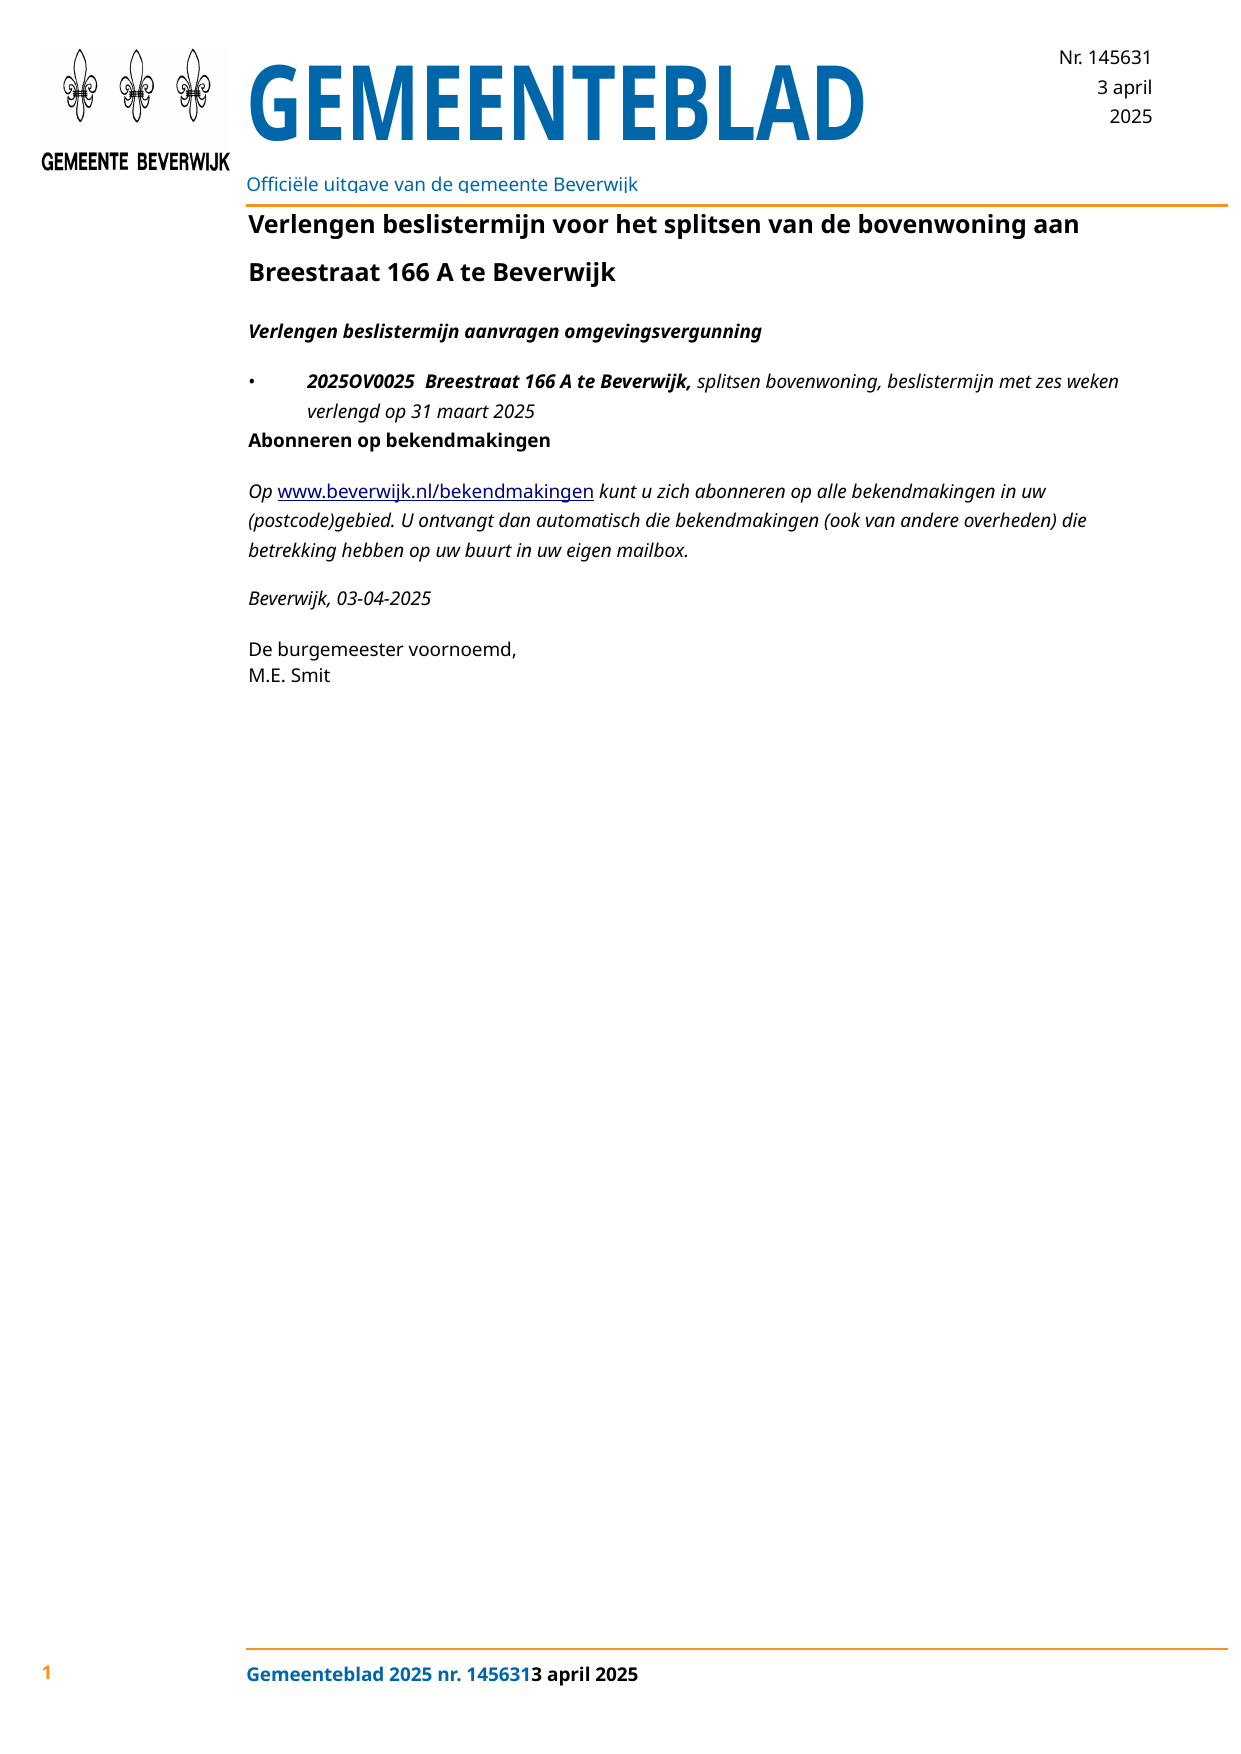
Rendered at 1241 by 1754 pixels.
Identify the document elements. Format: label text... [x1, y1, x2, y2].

list 2025OV0025 Breestraat 166 A te Beverwijk, splitsen bovenwoning, beslistermijn met zes weken verlengd op 31 maart 2025 [248, 368, 1152, 424]
text Verlengen beslistermijn voor het splitsen van de bovenwoning aan Breestraat 166 A te Beverwijk [248, 207, 1152, 288]
text Abonneren op bekendmakingen [248, 427, 1152, 453]
text Beverwijk, 03-04-2025 [248, 585, 1152, 611]
picture [41, 47, 231, 172]
text M.E. Smit [248, 662, 1152, 688]
text Verlengen beslistermijn aanvragen omgevingsvergunning [248, 318, 1152, 344]
text Op www.beverwijk.nl/bekendmakingen kunt u zich abonneren op alle bekendmakingen in uw (postcode)gebied. U ontvangt dan automatisch die bekendmakingen (ook van andere overheden) die betrekking hebben op uw buurt in uw eigen mailbox. [248, 478, 1152, 563]
text De burgemeester voornoemd, [248, 636, 1152, 662]
